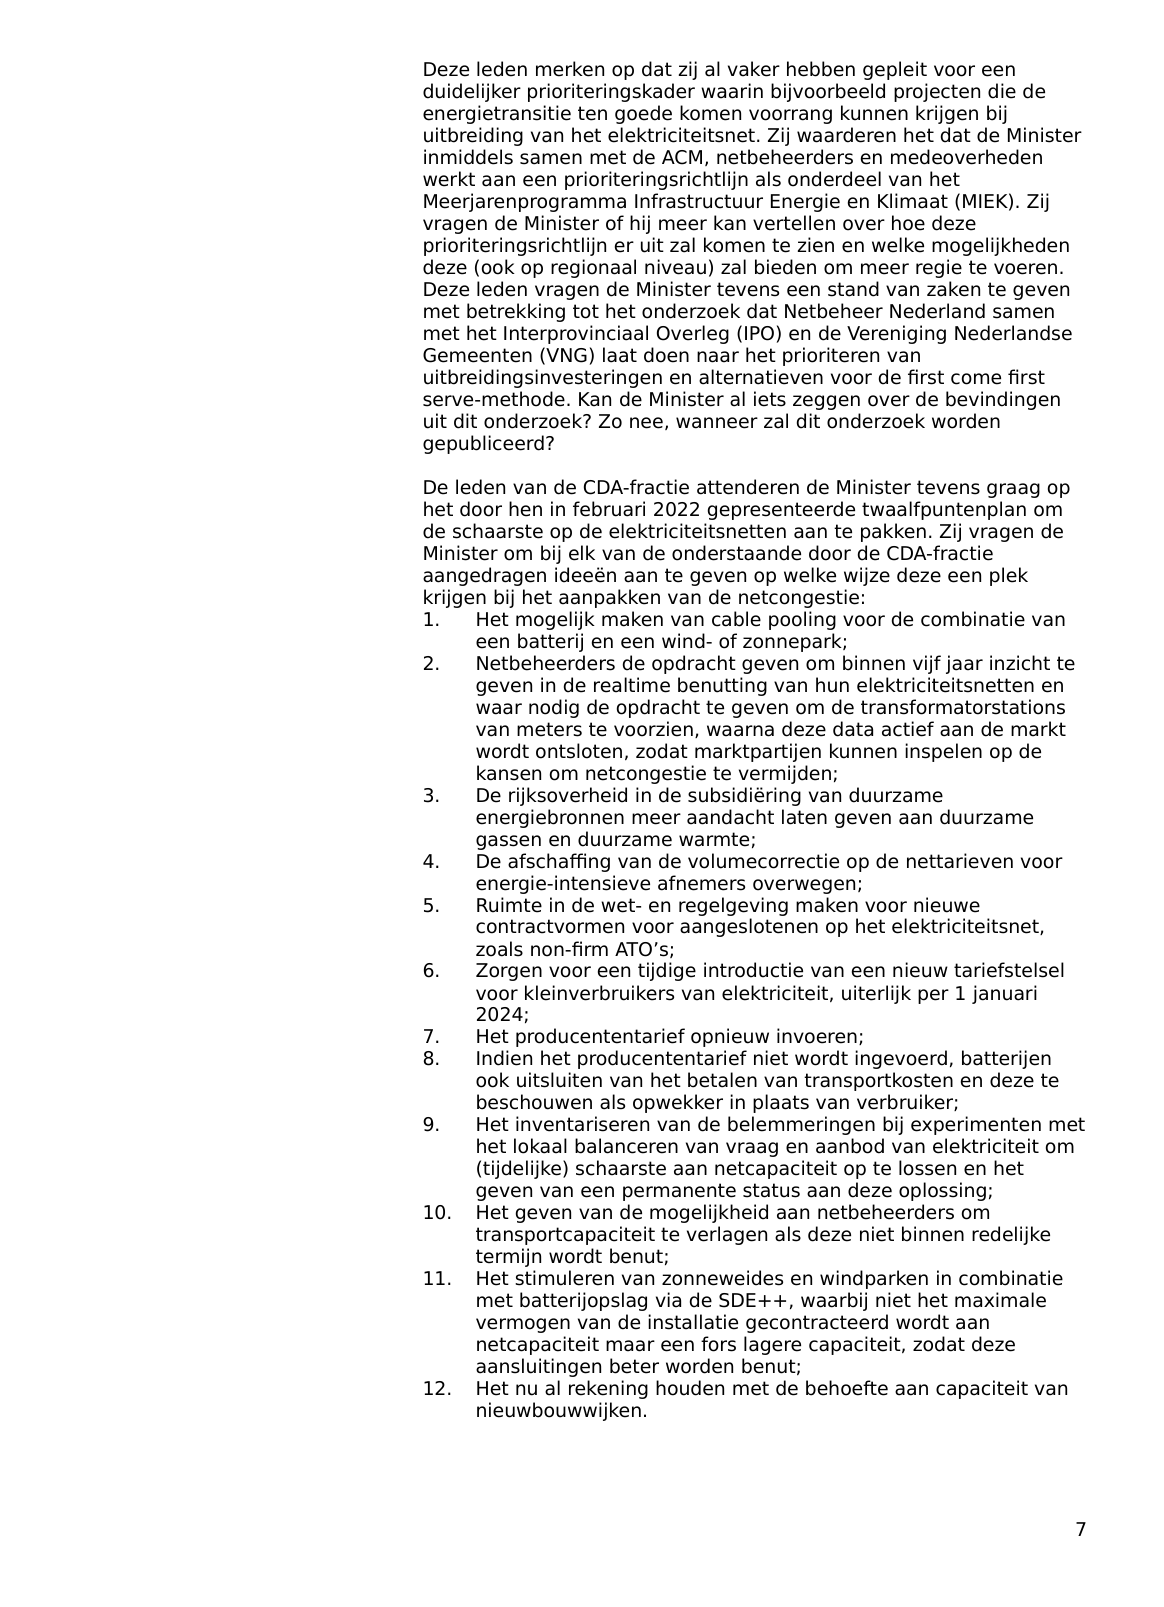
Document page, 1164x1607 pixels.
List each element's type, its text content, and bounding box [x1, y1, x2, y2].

text 4. De afschaffing van de volumecorrectie op de nettarieven voor energie-intensieve afnemers overwegen; [422, 851, 1087, 894]
text 10. Het geven van de mogelijkheid aan netbeheerders om transportcapaciteit te verlagen als deze niet binnen redelijke termijn wordt benut; [422, 1202, 1087, 1268]
text 11. Het stimuleren van zonneweides en windparken in combinatie met batterijopslag via de SDE++, waarbij niet het maximale vermogen van de installatie gecontracteerd wordt aan netcapaciteit maar een fors lagere capaciteit, zodat deze aansluitingen beter worden benut; [422, 1268, 1087, 1378]
text 7. Het producententarief opnieuw invoeren; [422, 1026, 1087, 1048]
text Deze leden merken op dat zij al vaker hebben gepleit voor een duidelijker prioriteringskader waarin bijvoorbeeld projecten die de energietransitie ten goede komen voorrang kunnen krijgen bij uitbreiding van het elektriciteitsnet. Zij waarderen het dat de Minister inmiddels samen met de ACM, netbeheerders en medeoverheden werkt aan een prioriteringsrichtlijn als onderdeel van het Meerjarenprogramma Infrastructuur Energie en Klimaat (MIEK). Zij vragen de Minister of hij meer kan vertellen over hoe deze prioriteringsrichtlijn er uit zal komen te zien en welke mogelijkheden deze (ook op regionaal niveau) zal bieden om meer regie te voeren. Deze leden vragen de Minister tevens een stand van zaken te geven met betrekking tot het onderzoek dat Netbeheer Nederland samen met het Interprovinciaal Overleg (IPO) en de Vereniging Nederlandse Gemeenten (VNG) laat doen naar het prioriteren van uitbreidingsinvesteringen en alternatieven voor de first come first serve-methode. Kan de Minister al iets zeggen over de bevindingen uit dit onderzoek? Zo nee, wanneer zal dit onderzoek worden gepubliceerd? [422, 59, 1087, 455]
text 2. Netbeheerders de opdracht geven om binnen vijf jaar inzicht te geven in de realtime benutting van hun elektriciteitsnetten en waar nodig de opdracht te geven om de transformatorstations van meters te voorzien, waarna deze data actief aan de markt wordt ontsloten, zodat marktpartijen kunnen inspelen op de kansen om netcongestie te vermijden; [422, 653, 1087, 784]
text 5. Ruimte in de wet- en regelgeving maken voor nieuwe contractvormen voor aangeslotenen op het elektriciteitsnet, zoals non-firm ATO’s; [422, 894, 1087, 960]
text 6. Zorgen voor een tijdige introductie van een nieuw tariefstelsel voor kleinverbruikers van elektriciteit, uiterlijk per 1 januari 2024; [422, 960, 1087, 1026]
text 3. De rijksoverheid in de subsidiëring van duurzame energiebronnen meer aandacht laten geven aan duurzame gassen en duurzame warmte; [422, 784, 1087, 851]
text 9. Het inventariseren van de belemmeringen bij experimenten met het lokaal balanceren van vraag en aanbod van elektriciteit om (tijdelijke) schaarste aan netcapaciteit op te lossen en het geven van een permanente status aan deze oplossing; [422, 1114, 1087, 1202]
text De leden van de CDA-fractie attenderen de Minister tevens graag op het door hen in februari 2022 gepresenteerde twaalfpuntenplan om de schaarste op de elektriciteitsnetten aan te pakken. Zij vragen de Minister om bij elk van de onderstaande door de CDA-fractie aangedragen ideeën aan te geven op welke wijze deze een plek krijgen bij het aanpakken van de netcongestie: [422, 477, 1087, 609]
text 12. Het nu al rekening houden met de behoefte aan capaciteit van nieuwbouwwijken. [422, 1378, 1087, 1422]
text 1. Het mogelijk maken van cable pooling voor de combinatie van een batterij en een wind- of zonnepark; [422, 609, 1087, 653]
text 8. Indien het producententarief niet wordt ingevoerd, batterijen ook uitsluiten van het betalen van transportkosten en deze te beschouwen als opwekker in plaats van verbruiker; [422, 1048, 1087, 1114]
